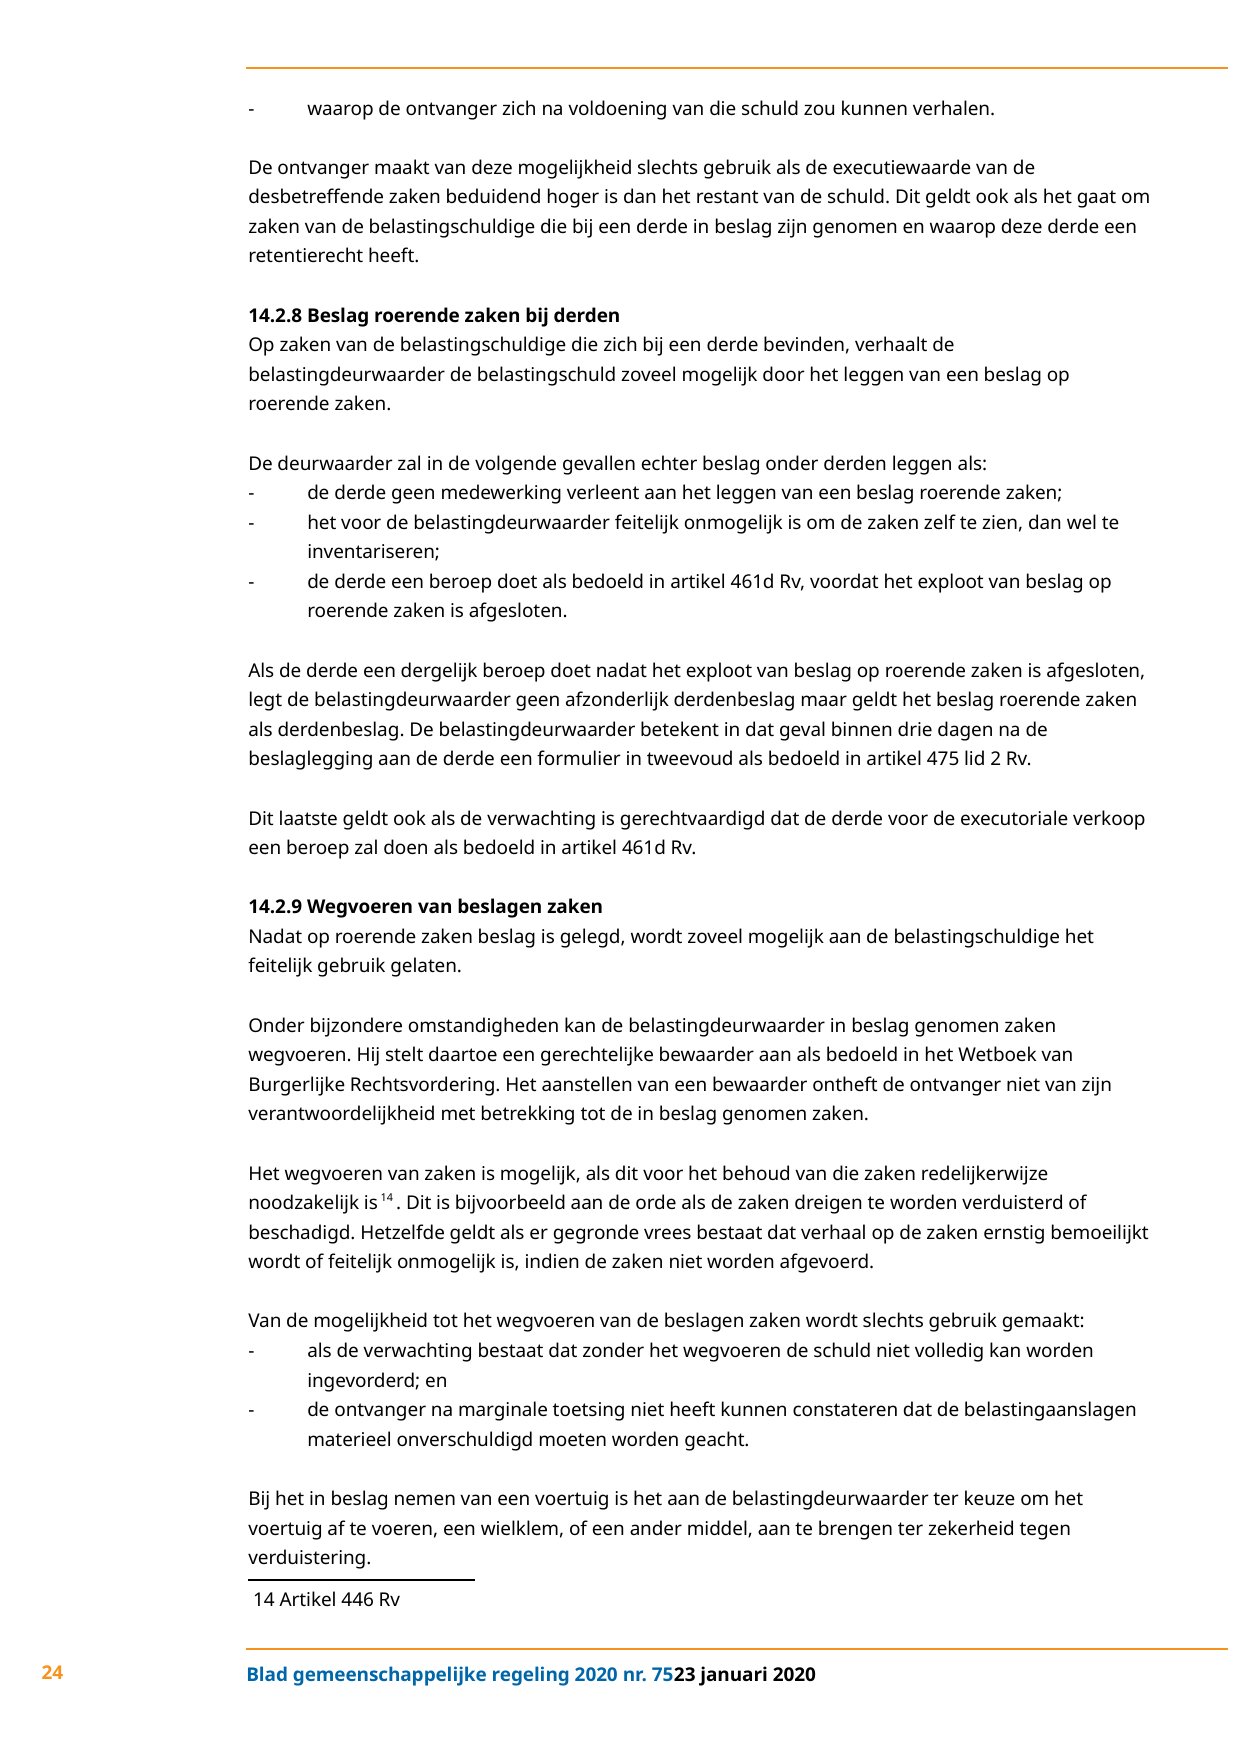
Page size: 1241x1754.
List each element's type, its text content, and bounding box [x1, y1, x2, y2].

text Onder bijzondere omstandigheden kan de belastingdeurwaarder in beslag genomen zaken wegvoeren. Hij stelt daartoe een gerechtelijke bewaarder aan als bedoeld in het Wetboek van Burgerlijke Rechtsvordering. Het aanstellen van een bewaarder ontheft de ontvanger niet van zijn verantwoordelijkheid met betrekking tot de in beslag genomen zaken. [248, 1012, 1152, 1126]
list als de verwachting bestaat dat zonder het wegvoeren de schuld niet volledig kan worden ingevorderd; en [248, 1337, 1152, 1393]
list de derde geen medewerking verleent aan het leggen van een beslag roerende zaken; [248, 479, 1152, 505]
text 14.2.9 Wegvoeren van beslagen zaken [248, 893, 1152, 919]
list waarop de ontvanger zich na voldoening van die schuld zou kunnen verhalen. [248, 95, 1152, 121]
picture [41, 47, 231, 172]
text Bij het in beslag nemen van een voertuig is het aan de belastingdeurwaarder ter keuze om het voertuig af te voeren, een wielklem, of een ander middel, aan te brengen ter zekerheid tegen verduistering. [248, 1485, 1152, 1570]
text Dit laatste geldt ook als de verwachting is gerechtvaardigd dat de derde voor de executoriale verkoop een beroep zal doen als bedoeld in artikel 461d Rv. [248, 805, 1152, 860]
text Op zaken van de belastingschuldige die zich bij een derde bevinden, verhaalt de belastingdeurwaarder de belastingschuld zoveel mogelijk door het leggen van een beslag op roerende zaken. [248, 331, 1152, 416]
text Het wegvoeren van zaken is mogelijk, als dit voor het behoud van die zaken redelijkerwijze noodzakelijk is. Dit is bijvoorbeeld aan de orde als de zaken dreigen te worden verduisterd of beschadigd. Hetzelfde geldt als er gegronde vrees bestaat dat verhaal op de zaken ernstig bemoeilijkt wordt of feitelijk onmogelijk is, indien de zaken niet worden afgevoerd. [248, 1160, 1152, 1274]
list de derde een beroep doet als bedoeld in artikel 461d Rv, voordat het exploot van beslag op roerende zaken is afgesloten. [248, 568, 1152, 623]
text De deurwaarder zal in de volgende gevallen echter beslag onder derden leggen als: [248, 450, 1152, 476]
text Van de mogelijkheid tot het wegvoeren van de beslagen zaken wordt slechts gebruik gemaakt: [248, 1308, 1152, 1333]
list de ontvanger na marginale toetsing niet heeft kunnen constateren dat de belastingaanslagen materieel onverschuldigd moeten worden geacht. [248, 1396, 1152, 1452]
text De ontvanger maakt van deze mogelijkheid slechts gebruik als de executiewaarde van de desbetreffende zaken beduidend hoger is dan het restant van de schuld. Dit geldt ook als het gaat om zaken van de belastingschuldige die bij een derde in beslag zijn genomen en waarop deze derde een retentierecht heeft. [248, 154, 1152, 268]
text Artikel 446 Rv [248, 1586, 1152, 1612]
text Als de derde een dergelijk beroep doet nadat het exploot van beslag op roerende zaken is afgesloten, legt de belastingdeurwaarder geen afzonderlijk derdenbeslag maar geldt het beslag roerende zaken als derdenbeslag. De belastingdeurwaarder betekent in dat geval binnen drie dagen na de beslaglegging aan de derde een formulier in tweevoud als bedoeld in artikel 475 lid 2 Rv. [248, 657, 1152, 771]
list het voor de belastingdeurwaarder feitelijk onmogelijk is om de zaken zelf te zien, dan wel te inventariseren; [248, 509, 1152, 564]
text Nadat op roerende zaken beslag is gelegd, wordt zoveel mogelijk aan de belastingschuldige het feitelijk gebruik gelaten. [248, 923, 1152, 978]
text 14.2.8 Beslag roerende zaken bij derden [248, 302, 1152, 328]
